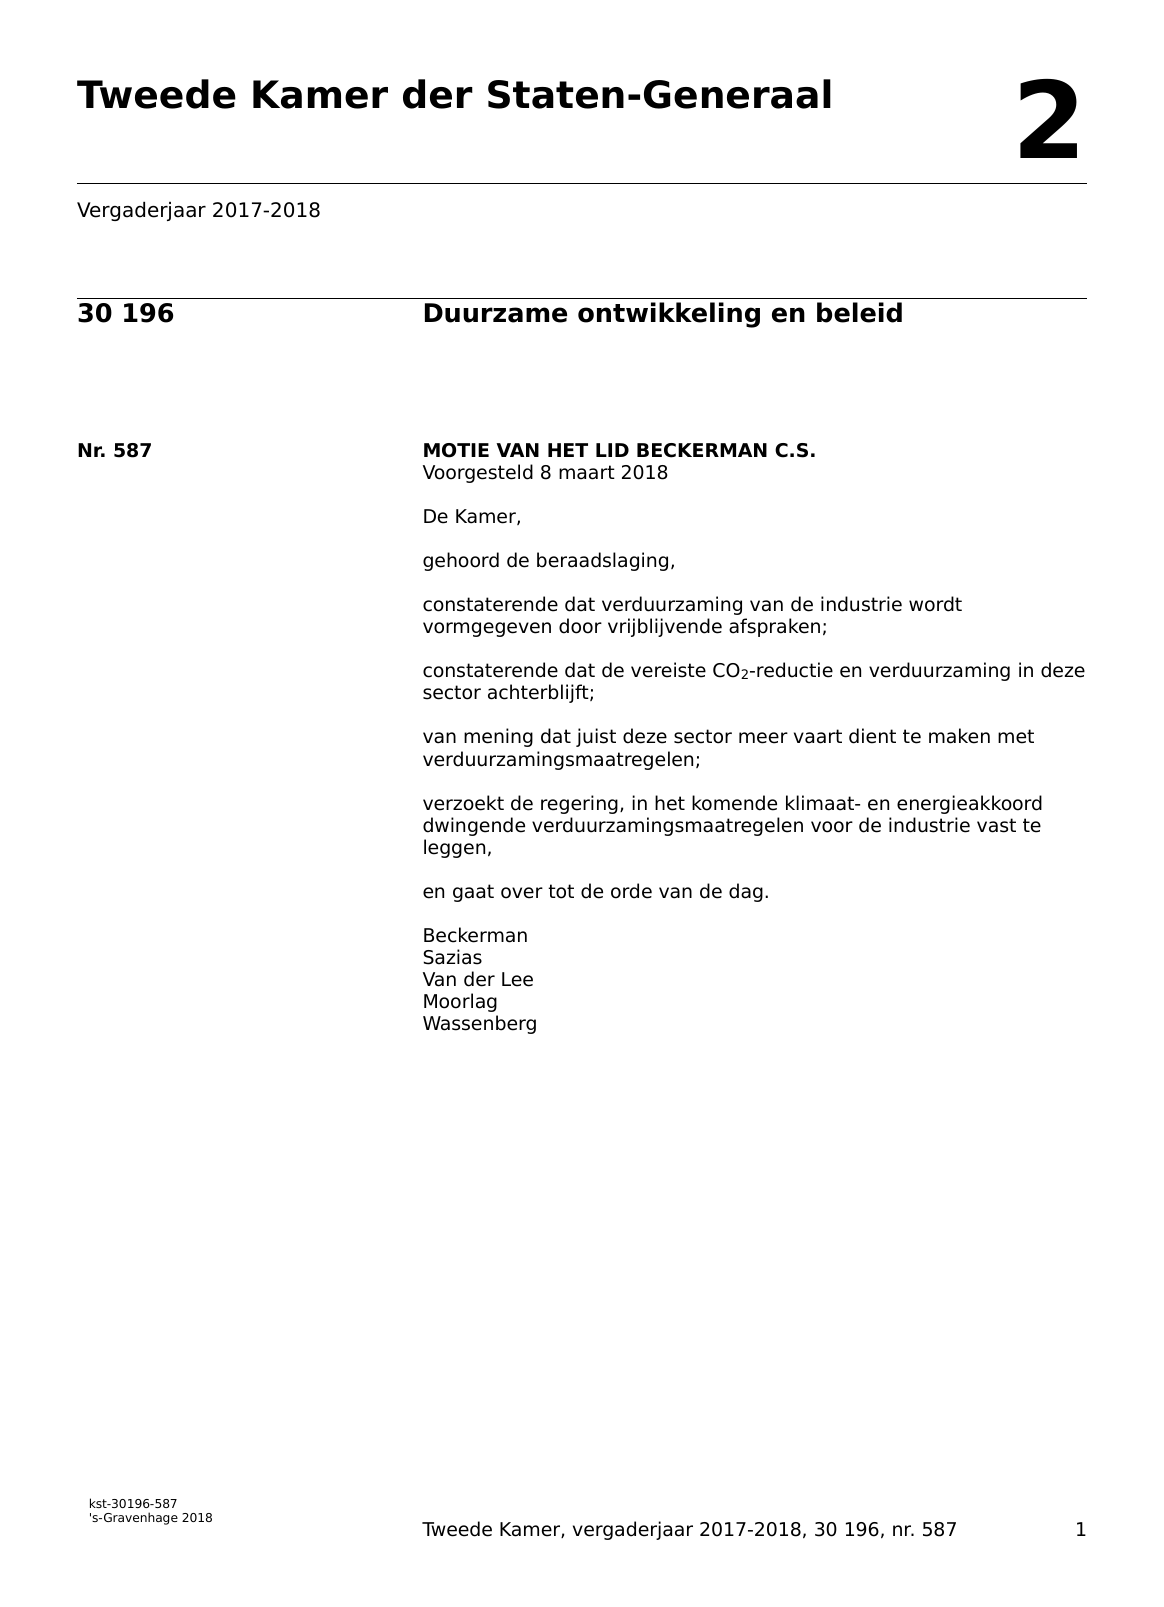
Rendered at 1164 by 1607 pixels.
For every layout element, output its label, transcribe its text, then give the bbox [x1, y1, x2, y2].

text kst-30196-587 [88, 1497, 323, 1511]
text Beckerman [422, 925, 1087, 947]
text constaterende dat verduurzaming van de industrie wordt vormgegeven door vrijblijvende afspraken; [422, 594, 1087, 638]
text Van der Lee [422, 969, 1087, 991]
text Voorgesteld 8 maart 2018 [422, 462, 1087, 484]
text en gaat over tot de orde van de dag. [422, 881, 1087, 903]
table_header Tweede Kamer der Staten-Generaal [77, 59, 886, 183]
table_header 2 [886, 59, 1087, 183]
text Sazias [422, 947, 1087, 969]
text van mening dat juist deze sector meer vaart dient te maken met verduurzamingsmaatregelen; [422, 726, 1087, 770]
subtitle 30 196 Duurzame ontwikkeling en beleid [77, 299, 1087, 329]
text 's-Gravenhage 2018 [88, 1511, 323, 1525]
text Moorlag [422, 991, 1087, 1013]
text De Kamer, [422, 506, 1087, 528]
text gehoord de beraadslaging, [422, 550, 1087, 572]
text constaterende dat de vereiste CO2-reductie en verduurzaming in deze sector achterblijft; [422, 660, 1087, 704]
text verzoekt de regering, in het komende klimaat- en energieakkoord dwingende verduurzamingsmaatregelen voor de industrie vast te leggen, [422, 793, 1087, 858]
subtitle Nr. 587 MOTIE VAN HET LID BECKERMAN C.S. [77, 440, 1087, 462]
table_cell Vergaderjaar 2017-2018 [77, 184, 1087, 298]
text Wassenberg [422, 1013, 1087, 1035]
